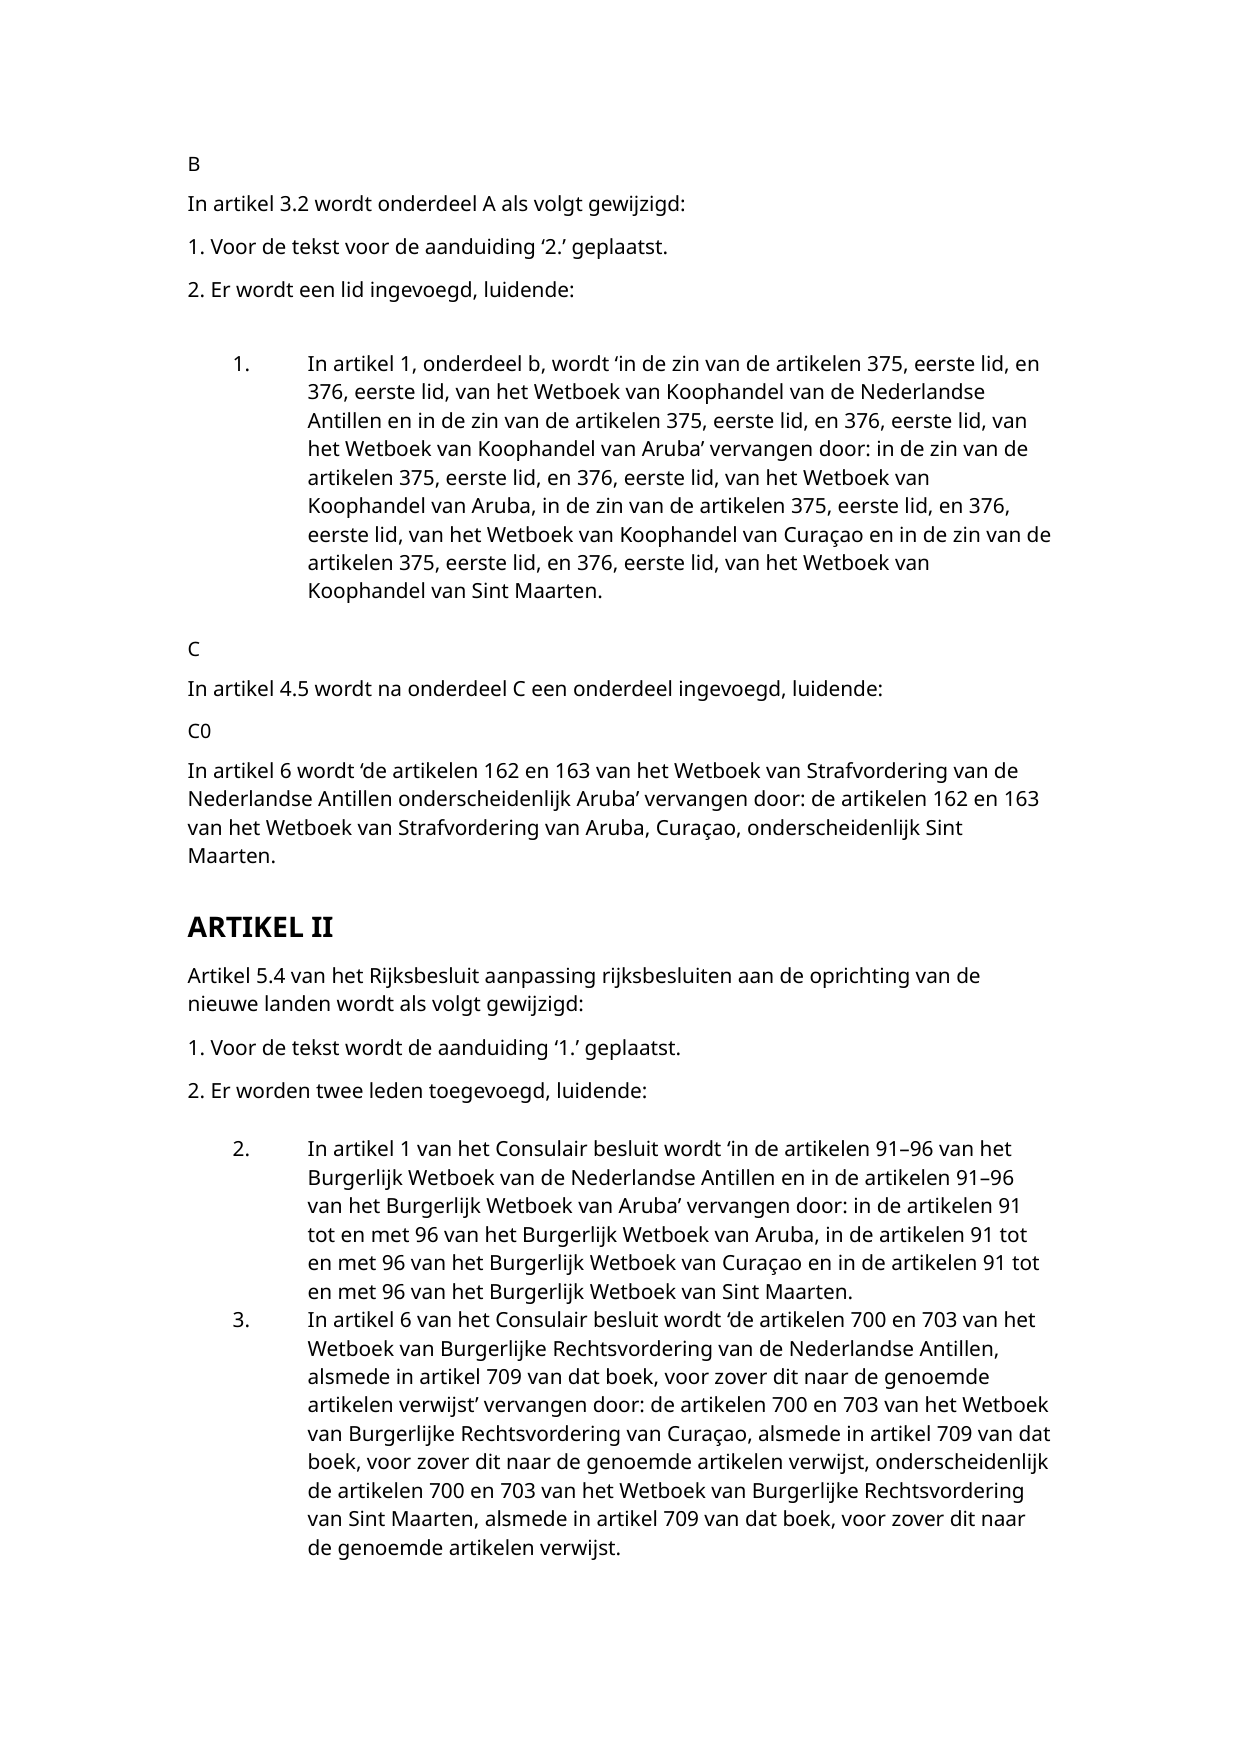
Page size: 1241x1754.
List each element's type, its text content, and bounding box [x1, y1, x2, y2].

subtitle ARTIKEL II [187, 907, 1053, 946]
text Artikel 5.4 van het Rijksbesluit aanpassing rijksbesluiten aan de oprichting van de nieuwe landen wordt als volgt gewijzigd: [187, 961, 1053, 1018]
text 1. Voor de tekst wordt de aanduiding ‘1.’ geplaatst. [187, 1033, 1053, 1061]
text In artikel 4.5 wordt na onderdeel C een onderdeel ingevoegd, luidende: [187, 674, 1053, 702]
list In artikel 6 van het Consulair besluit wordt ‘de artikelen 700 en 703 van het Wetboek van Burgerlijke Rechtsvordering van de Nederlandse Antillen, alsmede in artikel 709 van dat boek, voor zover dit naar de genoemde artikelen verwijst’ vervangen door: de artikelen 700 en 703 van het Wetboek van Burgerlijke Rechtsvordering van Curaçao, alsmede in artikel 709 van dat boek, voor zover dit naar de genoemde artikelen verwijst, onderscheidenlijk de artikelen 700 en 703 van het Wetboek van Burgerlijke Rechtsvordering van Sint Maarten, alsmede in artikel 709 van dat boek, voor zover dit naar de genoemde artikelen verwijst. [232, 1305, 1053, 1561]
text 1. Voor de tekst voor de aanduiding ‘2.’ geplaatst. [187, 232, 1053, 261]
text In artikel 6 wordt ‘de artikelen 162 en 163 van het Wetboek van Strafvordering van de Nederlandse Antillen onderscheidenlijk Aruba’ vervangen door: de artikelen 162 en 163 van het Wetboek van Strafvordering van Aruba, Curaçao, onderscheidenlijk Sint Maarten. [187, 756, 1053, 870]
text C [187, 635, 1053, 662]
text B [187, 150, 1053, 177]
list In artikel 1 van het Consulair besluit wordt ‘in de artikelen 91–96 van het Burgerlijk Wetboek van de Nederlandse Antillen en in de artikelen 91–96 van het Burgerlijk Wetboek van Aruba’ vervangen door: in de artikelen 91 tot en met 96 van het Burgerlijk Wetboek van Aruba, in de artikelen 91 tot en met 96 van het Burgerlijk Wetboek van Curaçao en in de artikelen 91 tot en met 96 van het Burgerlijk Wetboek van Sint Maarten. [232, 1134, 1053, 1305]
text In artikel 3.2 wordt onderdeel A als volgt gewijzigd: [187, 189, 1053, 217]
text 2. Er worden twee leden toegevoegd, luidende: [187, 1076, 1053, 1104]
list In artikel 1, onderdeel b, wordt ‘in de zin van de artikelen 375, eerste lid, en 376, eerste lid, van het Wetboek van Koophandel van de Nederlandse Antillen en in de zin van de artikelen 375, eerste lid, en 376, eerste lid, van het Wetboek van Koophandel van Aruba’ vervangen door: in de zin van de artikelen 375, eerste lid, en 376, eerste lid, van het Wetboek van Koophandel van Aruba, in de zin van de artikelen 375, eerste lid, en 376, eerste lid, van het Wetboek van Koophandel van Curaçao en in de zin van de artikelen 375, eerste lid, en 376, eerste lid, van het Wetboek van Koophandel van Sint Maarten. [232, 349, 1053, 605]
text 2. Er wordt een lid ingevoegd, luidende: [187, 276, 1053, 304]
text C0 [187, 717, 1053, 744]
